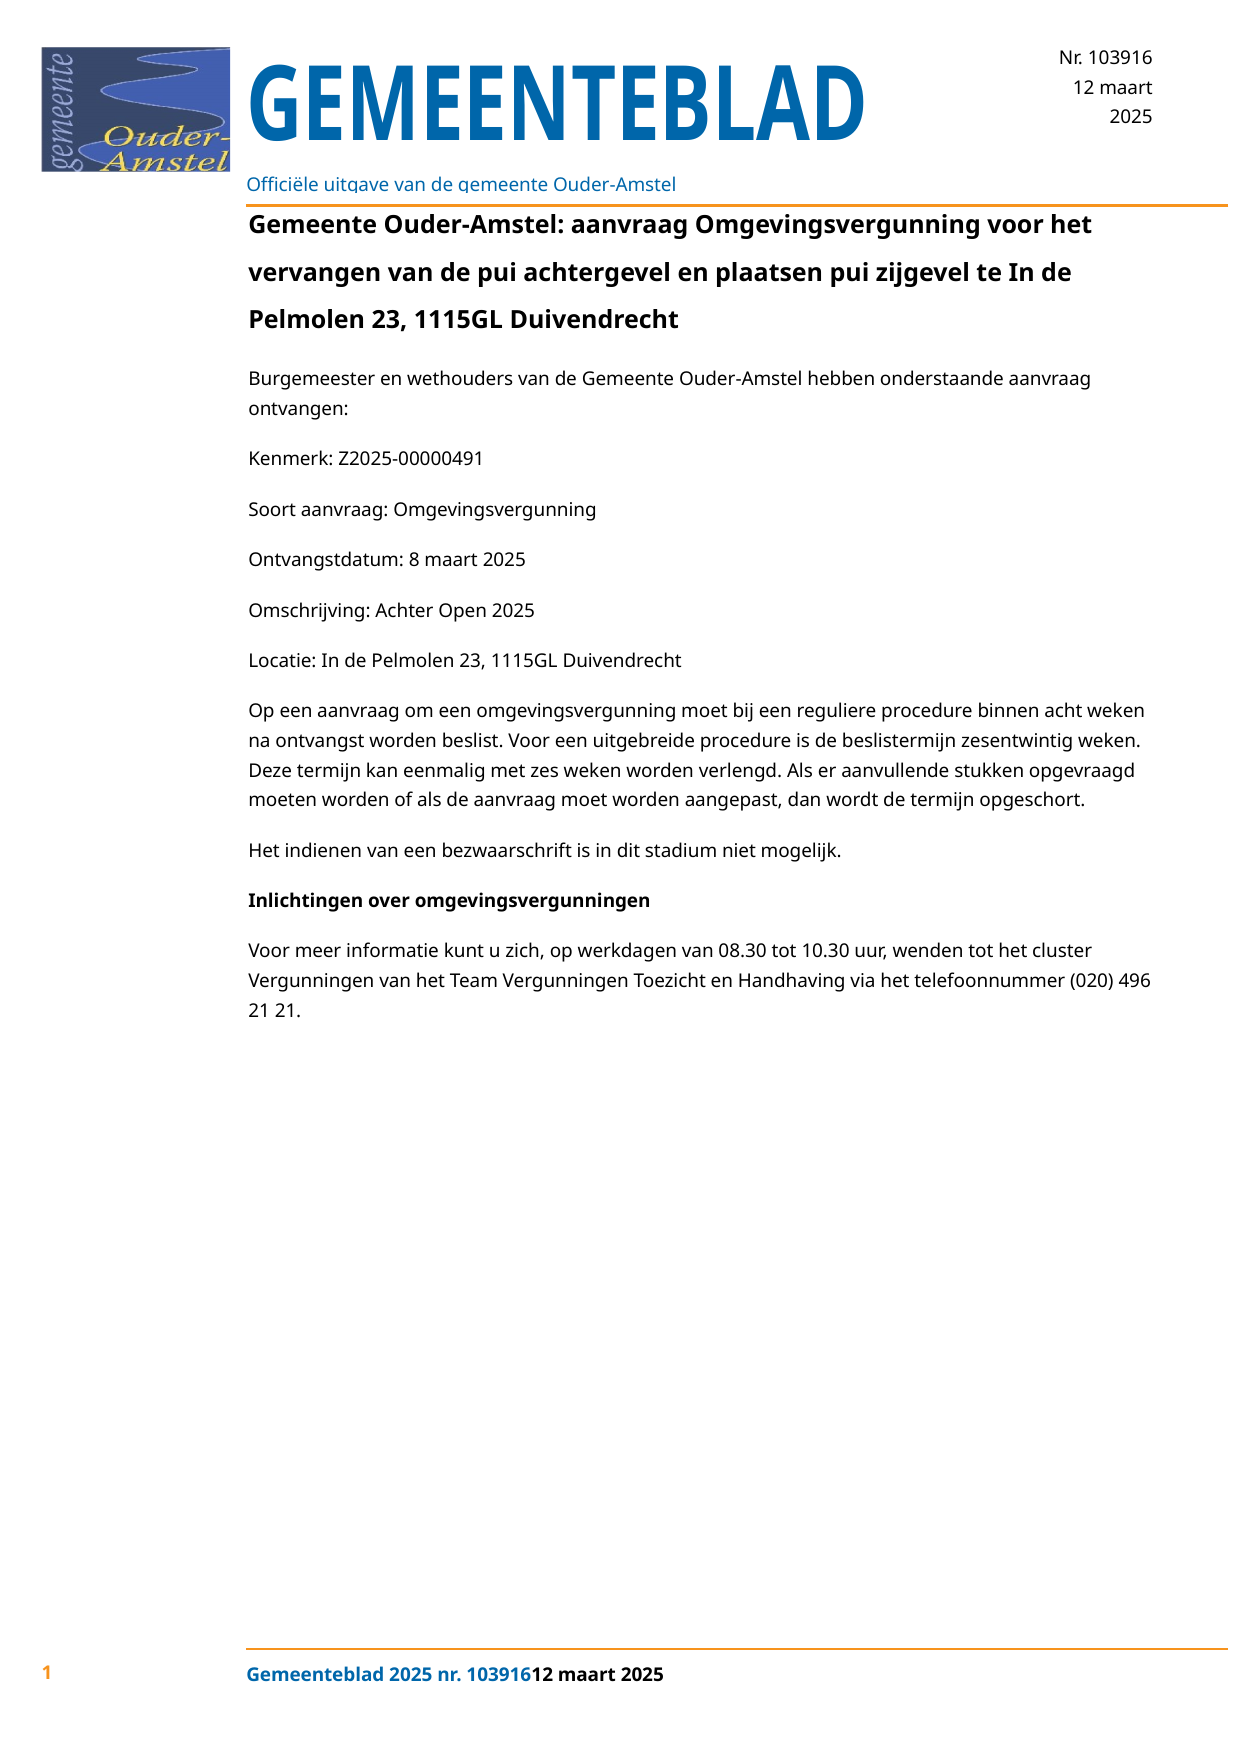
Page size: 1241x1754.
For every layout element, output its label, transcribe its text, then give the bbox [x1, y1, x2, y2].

text Inlichtingen over omgevingsvergunningen [248, 887, 1152, 913]
text Locatie: In de Pelmolen 23, 1115GL Duivendrecht [248, 647, 1152, 673]
text Kenmerk: Z2025-00000491 [248, 446, 1152, 471]
text Voor meer informatie kunt u zich, op werkdagen van 08.30 tot 10.30 uur, wenden tot het cluster Vergunningen van het Team Vergunningen Toezicht en Handhaving via het telefoonnummer (020) 496 21 21. [248, 938, 1152, 1022]
text Omschrijving: Achter Open 2025 [248, 597, 1152, 622]
text Ontvangstdatum: 8 maart 2025 [248, 546, 1152, 572]
text Gemeente Ouder-Amstel: aanvraag Omgevingsvergunning voor het vervangen van de pui achtergevel en plaatsen pui zijgevel te In de Pelmolen 23, 1115GL Duivendrecht [248, 207, 1152, 336]
picture [41, 47, 231, 172]
text Burgemeester en wethouders van de Gemeente Ouder-Amstel hebben onderstaande aanvraag ontvangen: [248, 366, 1152, 421]
text Het indienen van een bezwaarschrift is in dit stadium niet mogelijk. [248, 837, 1152, 862]
text Op een aanvraag om een omgevingsvergunning moet bij een reguliere procedure binnen acht weken na ontvangst worden beslist. Voor een uitgebreide procedure is de beslistermijn zesentwintig weken. Deze termijn kan eenmalig met zes weken worden verlengd. Als er aanvullende stukken opgevraagd moeten worden of als de aanvraag moet worden aangepast, dan wordt de termijn opgeschort. [248, 698, 1152, 812]
text Soort aanvraag: Omgevingsvergunning [248, 496, 1152, 522]
